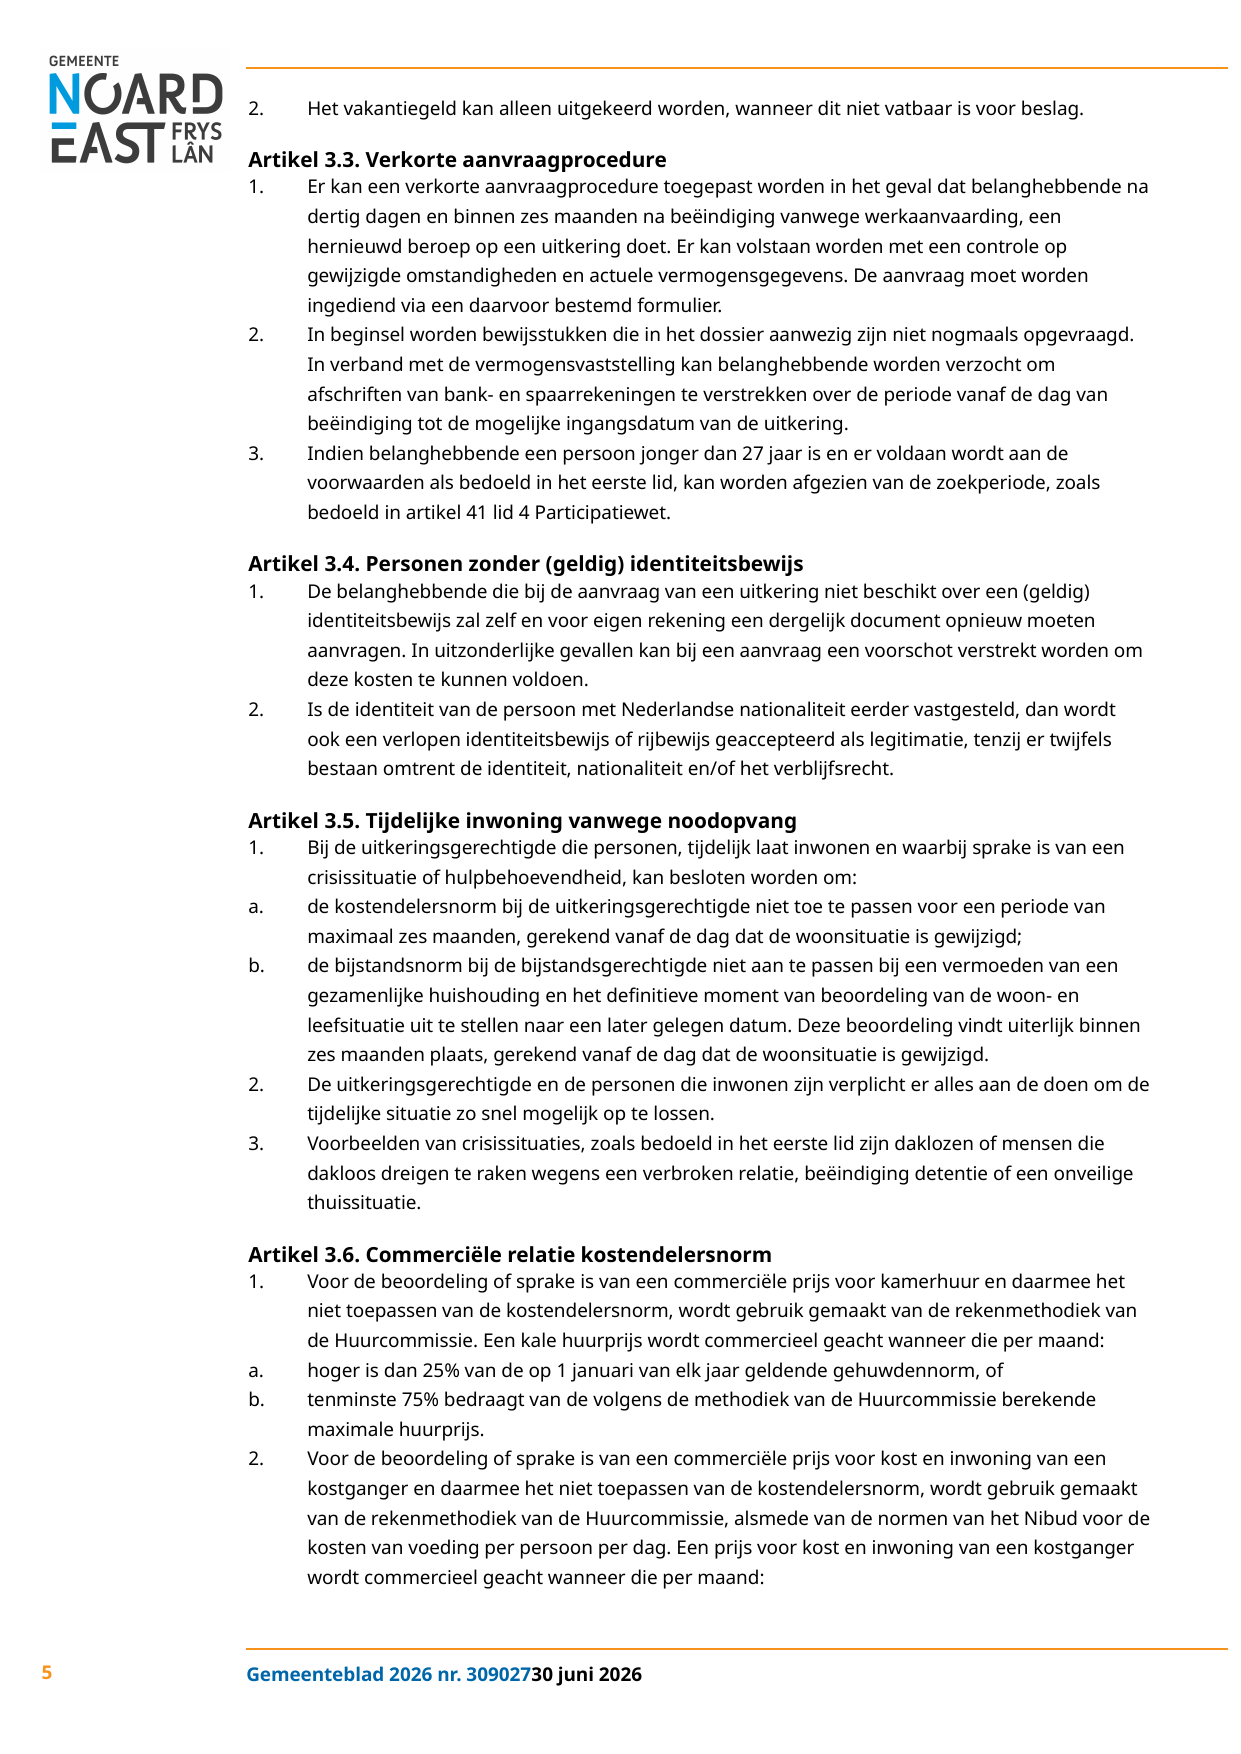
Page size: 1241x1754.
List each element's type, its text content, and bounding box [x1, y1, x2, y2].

text Artikel 3.4. Personen zonder (geldig) identiteitsbewijs [248, 549, 1152, 578]
list Voor de beoordeling of sprake is van een commerciële prijs voor kost en inwoning van een kostganger en daarmee het niet toepassen van de kostendelersnorm, wordt gebruik gemaakt van de rekenmethodiek van de Huurcommissie, alsmede van de normen van het Nibud voor de kosten van voeding per persoon per dag. Een prijs voor kost en inwoning van een kostganger wordt commercieel geacht wanneer die per maand: [248, 1446, 1152, 1590]
list Indien belanghebbende een persoon jonger dan 27 jaar is en er voldaan wordt aan de voorwaarden als bedoeld in het eerste lid, kan worden afgezien van de zoekperiode, zoals bedoeld in artikel 41 lid 4 Participatiewet. [248, 440, 1152, 525]
text Artikel 3.5. Tijdelijke inwoning vanwege noodopvang [248, 806, 1152, 834]
list Bij de uitkeringsgerechtigde die personen, tijdelijk laat inwonen en waarbij sprake is van een crisissituatie of hulpbehoevendheid, kan besloten worden om: [248, 834, 1152, 889]
list Is de identiteit van de persoon met Nederlandse nationaliteit eerder vastgesteld, dan wordt ook een verlopen identiteitsbewijs of rijbewijs geaccepteerd als legitimatie, tenzij er twijfels bestaan omtrent de identiteit, nationaliteit en/of het verblijfsrecht. [248, 696, 1152, 781]
picture [41, 47, 231, 172]
list Voor de beoordeling of sprake is van een commerciële prijs voor kamerhuur en daarmee het niet toepassen van de kostendelersnorm, wordt gebruik gemaakt van de rekenmethodiek van de Huurcommissie. Een kale huurprijs wordt commercieel geacht wanneer die per maand: [248, 1268, 1152, 1353]
list hoger is dan 25% van de op 1 januari van elk jaar geldende gehuwdennorm, of [248, 1357, 1152, 1383]
list de kostendelersnorm bij de uitkeringsgerechtigde niet toe te passen voor een periode van maximaal zes maanden, gerekend vanaf de dag dat de woonsituatie is gewijzigd; [248, 893, 1152, 949]
list In beginsel worden bewijsstukken die in het dossier aanwezig zijn niet nogmaals opgevraagd. In verband met de vermogensvaststelling kan belanghebbende worden verzocht om afschriften van bank- en spaarrekeningen te verstrekken over de periode vanaf de dag van beëindiging tot de mogelijke ingangsdatum van de uitkering. [248, 322, 1152, 436]
text Artikel 3.6. Commerciële relatie kostendelersnorm [248, 1240, 1152, 1268]
list Voorbeelden van crisissituaties, zoals bedoeld in het eerste lid zijn daklozen of mensen die dakloos dreigen te raken wegens een verbroken relatie, beëindiging detentie of een onveilige thuissituatie. [248, 1130, 1152, 1215]
list Het vakantiegeld kan alleen uitgekeerd worden, wanneer dit niet vatbaar is voor beslag. [248, 95, 1152, 121]
text Artikel 3.3. Verkorte aanvraagprocedure [248, 145, 1152, 174]
list tenminste 75% bedraagt van de volgens de methodiek van de Huurcommissie berekende maximale huurprijs. [248, 1386, 1152, 1442]
list De uitkeringsgerechtigde en de personen die inwonen zijn verplicht er alles aan de doen om de tijdelijke situatie zo snel mogelijk op te lossen. [248, 1071, 1152, 1126]
list de bijstandsnorm bij de bijstandsgerechtigde niet aan te passen bij een vermoeden van een gezamenlijke huishouding en het definitieve moment van beoordeling van de woon- en leefsituatie uit te stellen naar een later gelegen datum. Deze beoordeling vindt uiterlijk binnen zes maanden plaats, gerekend vanaf de dag dat de woonsituatie is gewijzigd. [248, 953, 1152, 1067]
list Er kan een verkorte aanvraagprocedure toegepast worden in het geval dat belanghebbende na dertig dagen en binnen zes maanden na beëindiging vanwege werkaanvaarding, een hernieuwd beroep op een uitkering doet. Er kan volstaan worden met een controle op gewijzigde omstandigheden en actuele vermogensgegevens. De aanvraag moet worden ingediend via een daarvoor bestemd formulier. [248, 174, 1152, 318]
list De belanghebbende die bij de aanvraag van een uitkering niet beschikt over een (geldig) identiteitsbewijs zal zelf en voor eigen rekening een dergelijk document opnieuw moeten aanvragen. In uitzonderlijke gevallen kan bij een aanvraag een voorschot verstrekt worden om deze kosten te kunnen voldoen. [248, 578, 1152, 692]
